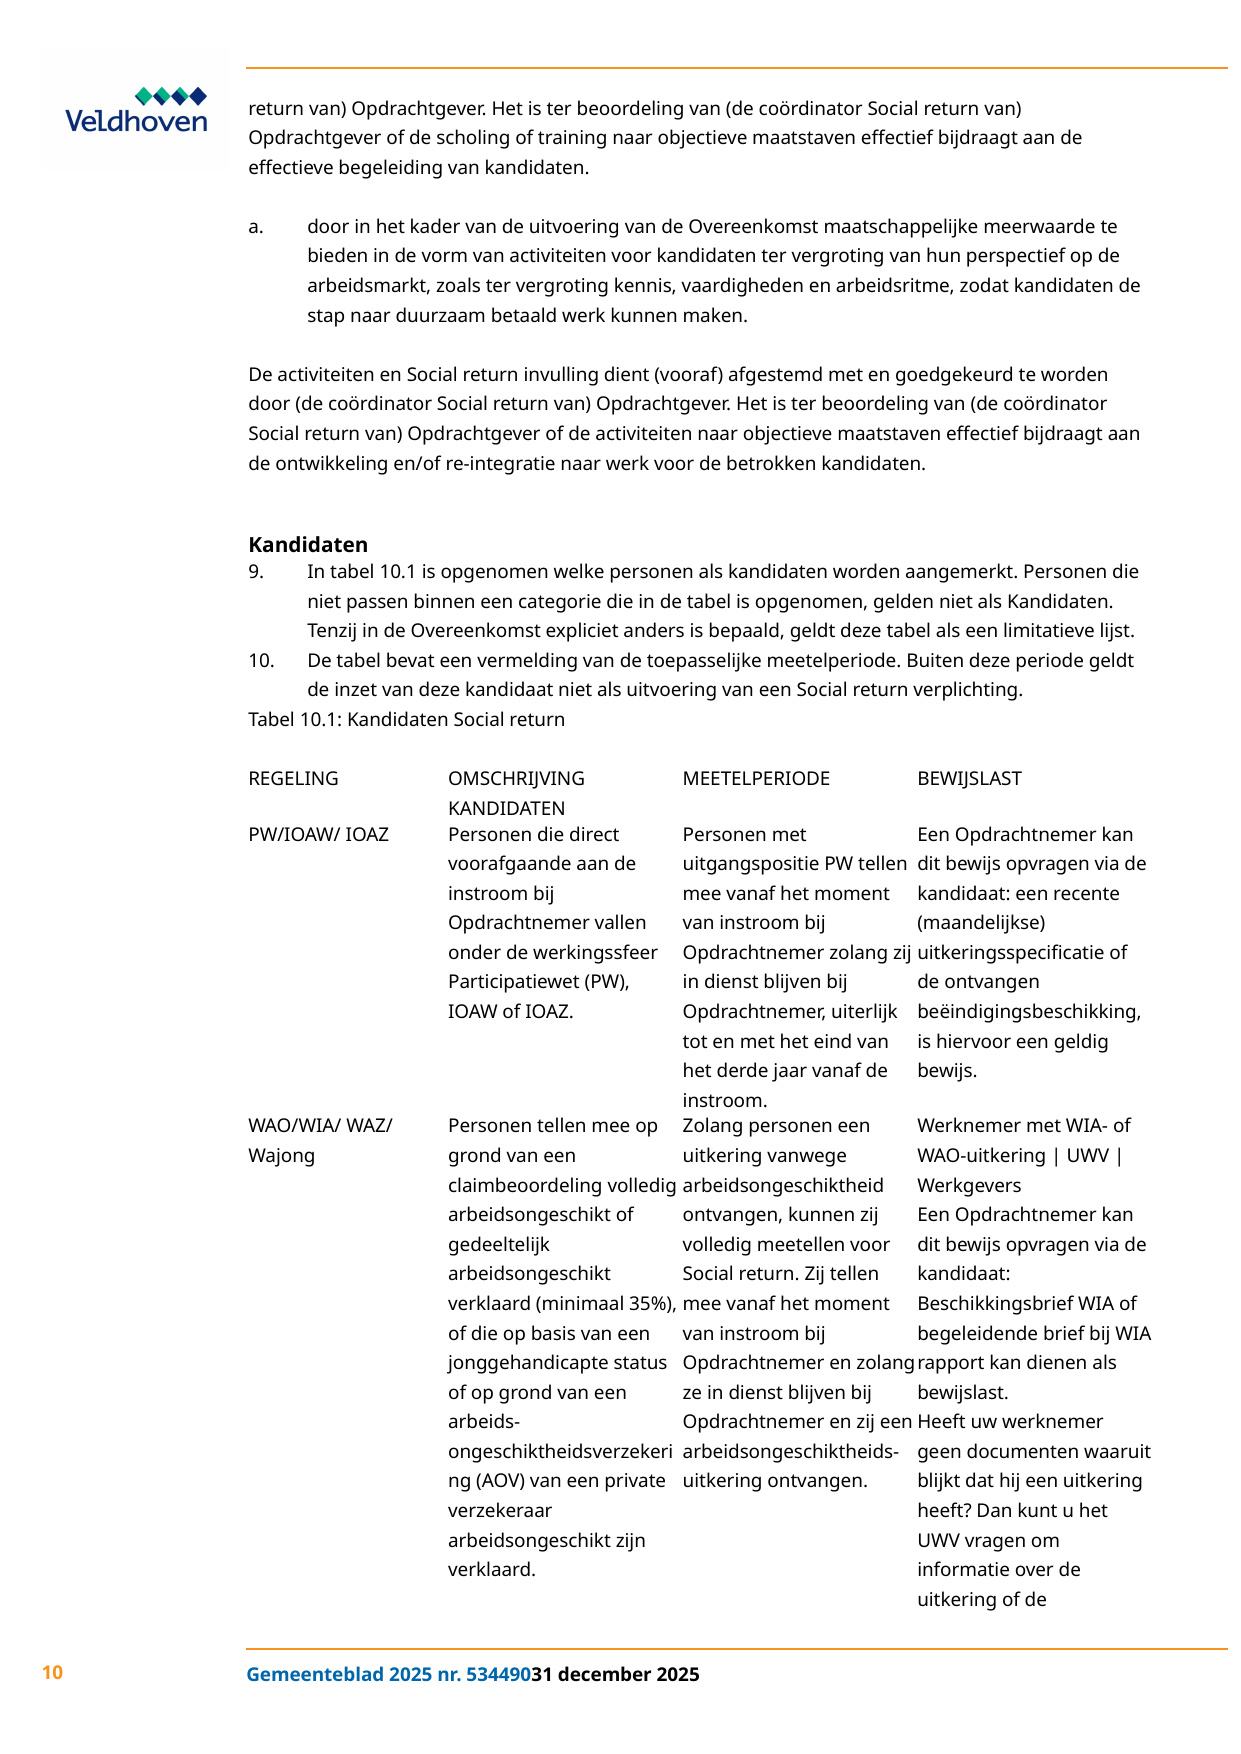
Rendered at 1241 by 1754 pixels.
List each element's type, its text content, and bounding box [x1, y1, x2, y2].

table_cell Een Opdrachtnemer kan dit bewijs opvragen via de kandidaat: een recente (maandelijkse) uitkeringsspecificatie of de ontvangen beëindigingsbeschikking, is hiervoor een geldig bewijs. [917, 821, 1152, 1113]
picture [41, 47, 231, 172]
text return van) Opdrachtgever. Het is ter beoordeling van (de coördinator Social return van) Opdrachtgever of de scholing of training naar objectieve maatstaven effectief bijdraagt aan de effectieve begeleiding van kandidaten. [248, 95, 1152, 180]
table_header OMSCHRIJVING KANDIDATEN [448, 765, 682, 821]
table_cell Personen tellen mee op grond van een claimbeoordeling volledig arbeidsongeschikt of gedeeltelijk arbeidsongeschikt verklaard (minimaal 35%), of die op basis van een jonggehandicapte status of op grond van een arbeids-ongeschiktheidsverzekering (AOV) van een private verzekeraar arbeidsongeschikt zijn verklaard. [448, 1113, 682, 1612]
text Tabel 10.1: Kandidaten Social return [248, 706, 1152, 732]
table_cell PW/IOAW/ IOAZ [248, 821, 448, 1113]
list In tabel 10.1 is opgenomen welke personen als kandidaten worden aangemerkt. Personen die niet passen binnen een categorie die in de tabel is opgenomen, gelden niet als Kandidaten. Tenzij in de Overeenkomst expliciet anders is bepaald, geldt deze tabel als een limitatieve lijst. [248, 558, 1152, 643]
table_cell Personen met uitgangspositie PW tellen mee vanaf het moment van instroom bij Opdrachtnemer zolang zij in dienst blijven bij Opdrachtnemer, uiterlijk tot en met het eind van het derde jaar vanaf de instroom. [683, 821, 917, 1113]
table_header REGELING [248, 765, 448, 821]
table_cell Werknemer met WIA- of WAO-uitkering | UWV | Werkgevers Een Opdrachtnemer kan dit bewijs opvragen via de kandidaat: Beschikkingsbrief WIA of begeleidende brief bij WIA rapport kan dienen als bewijslast. Heeft uw werknemer geen documenten waaruit blijkt dat hij een uitkering heeft? Dan kunt u het UWV vragen om informatie over de uitkering of de [917, 1113, 1152, 1612]
list De tabel bevat een vermelding van de toepasselijke meetelperiode. Buiten deze periode geldt de inzet van deze kandidaat niet als uitvoering van een Social return verplichting. [248, 647, 1152, 702]
text Kandidaten [248, 530, 1152, 558]
text De activiteiten en Social return invulling dient (vooraf) afgestemd met en goedgekeurd te worden door (de coördinator Social return van) Opdrachtgever. Het is ter beoordeling van (de coördinator Social return van) Opdrachtgever of de activiteiten naar objectieve maatstaven effectief bijdraagt aan de ontwikkeling en/of re-integratie naar werk voor de betrokken kandidaten. [248, 361, 1152, 476]
table_cell Zolang personen een uitkering vanwege arbeidsongeschiktheid ontvangen, kunnen zij volledig meetellen voor Social return. Zij tellen mee vanaf het moment van instroom bij Opdrachtnemer en zolang ze in dienst blijven bij Opdrachtnemer en zij een arbeidsongeschiktheids-uitkering ontvangen. [683, 1113, 917, 1612]
list door in het kader van de uitvoering van de Overeenkomst maatschappelijke meerwaarde te bieden in de vorm van activiteiten voor kandidaten ter vergroting van hun perspectief op de arbeidsmarkt, zoals ter vergroting kennis, vaardigheden en arbeidsritme, zodat kandidaten de stap naar duurzaam betaald werk kunnen maken. [248, 213, 1152, 328]
table_cell Personen die direct voorafgaande aan de instroom bij Opdrachtnemer vallen onder de werkingssfeer Participatiewet (PW), IOAW of IOAZ. [448, 821, 682, 1113]
table_cell WAO/WIA/ WAZ/ Wajong [248, 1113, 448, 1612]
table_header MEETELPERIODE [683, 765, 917, 821]
table_header BEWIJSLAST [917, 765, 1152, 821]
